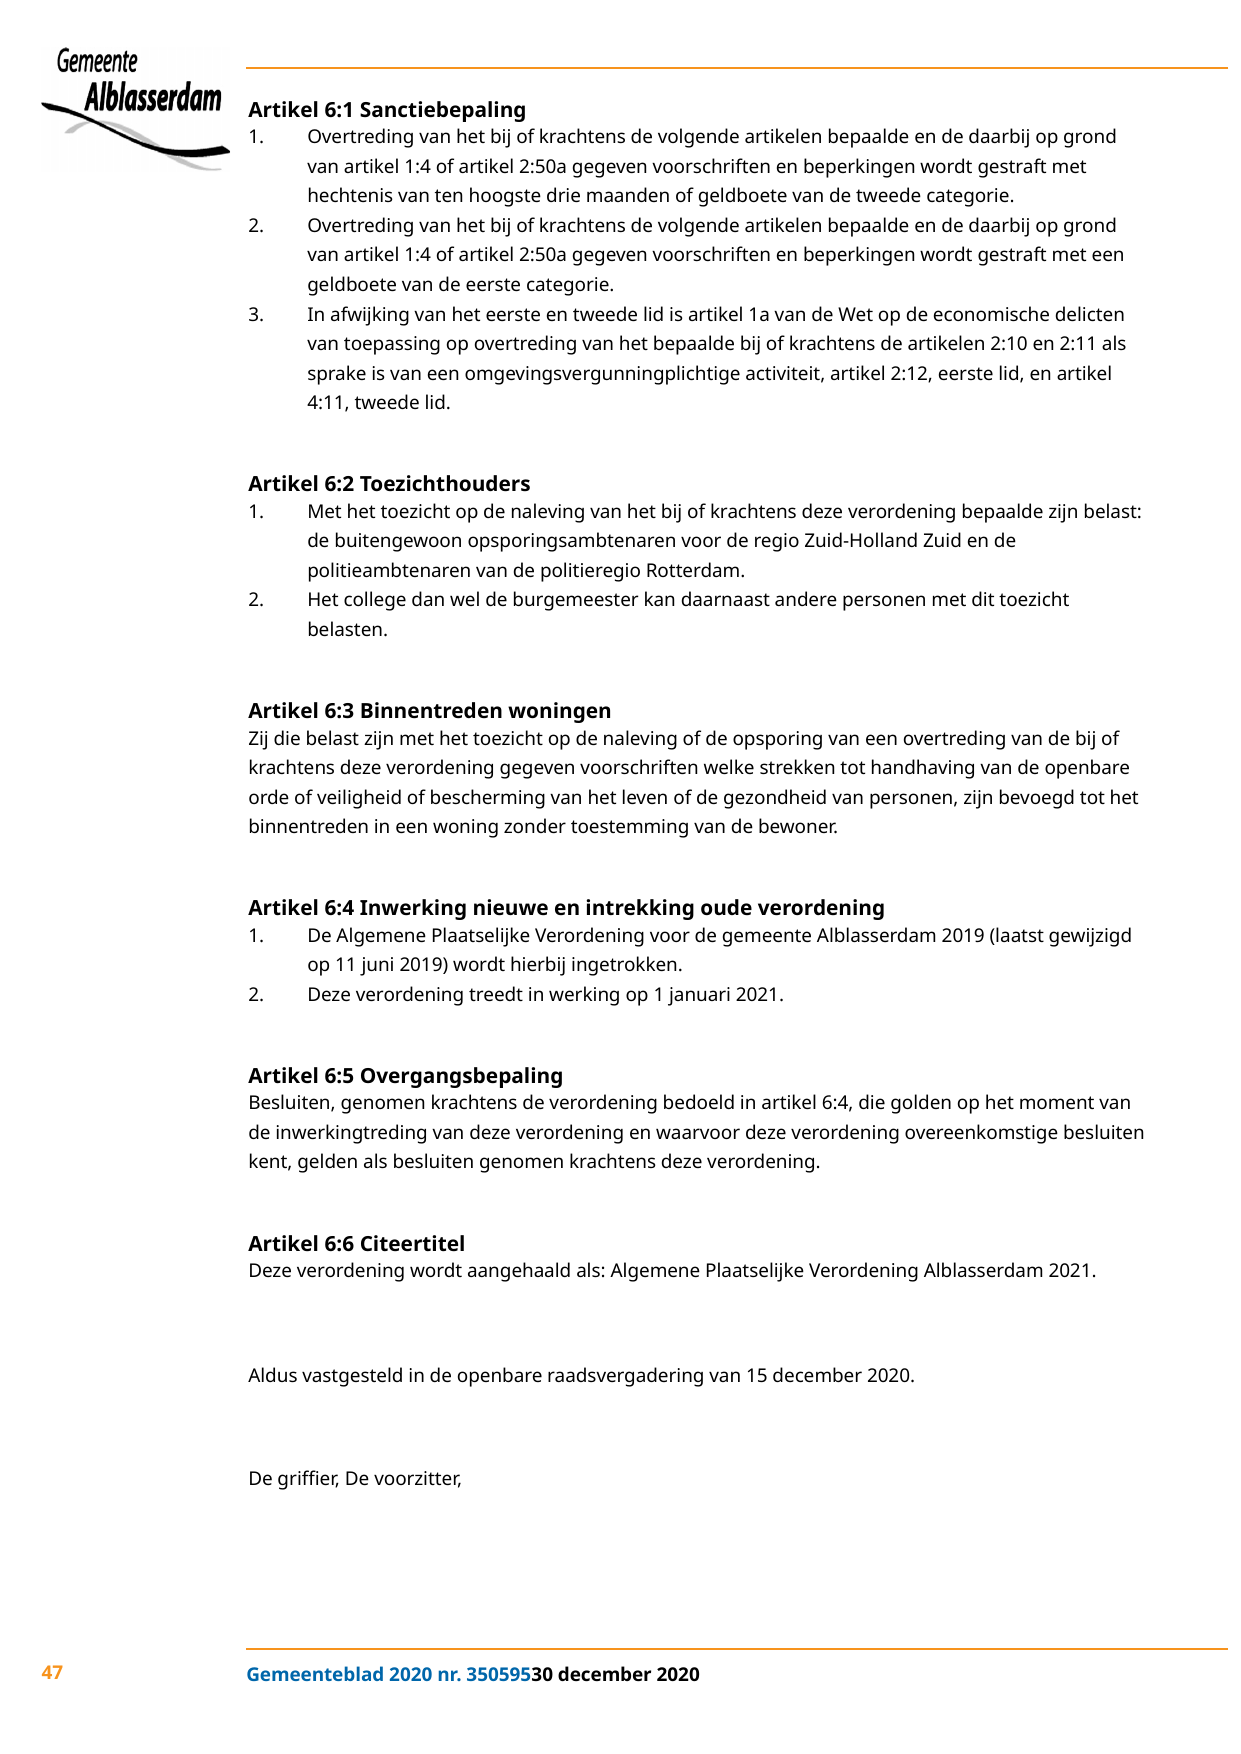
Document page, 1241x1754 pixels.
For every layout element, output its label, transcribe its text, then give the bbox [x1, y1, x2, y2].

text Artikel 6:1 Sanctiebepaling [248, 95, 1152, 123]
list Met het toezicht op de naleving van het bij of krachtens deze verordening bepaalde zijn belast: de buitengewoon opsporingsambtenaren voor de regio Zuid-Holland Zuid en de politieambtenaren van de politieregio Rotterdam. [248, 498, 1152, 583]
picture [41, 47, 231, 172]
list Het college dan wel de burgemeester kan daarnaast andere personen met dit toezicht belasten. [248, 587, 1152, 642]
text Deze verordening wordt aangehaald als: Algemene Plaatselijke Verordening Alblasserdam 2021. [248, 1257, 1152, 1283]
text Artikel 6:3 Binnentreden woningen [248, 696, 1152, 725]
text Artikel 6:4 Inwerking nieuwe en intrekking oude verordening [248, 893, 1152, 922]
list Overtreding van het bij of krachtens de volgende artikelen bepaalde en de daarbij op grond van artikel 1:4 of artikel 2:50a gegeven voorschriften en beperkingen wordt gestraft met een geldboete van de eerste categorie. [248, 212, 1152, 297]
list Deze verordening treedt in werking op 1 januari 2021. [248, 981, 1152, 1007]
text Artikel 6:6 Citeertitel [248, 1229, 1152, 1257]
list In afwijking van het eerste en tweede lid is artikel 1a van de Wet op de economische delicten van toepassing op overtreding van het bepaalde bij of krachtens de artikelen 2:10 en 2:11 als sprake is van een omgevingsvergunningplichtige activiteit, artikel 2:12, eerste lid, en artikel 4:11, tweede lid. [248, 301, 1152, 415]
list De Algemene Plaatselijke Verordening voor de gemeente Alblasserdam 2019 (laatst gewijzigd op 11 juni 2019) wordt hierbij ingetrokken. [248, 922, 1152, 977]
text De griffier, De voorzitter, [248, 1465, 1152, 1491]
text Aldus vastgesteld in de openbare raadsvergadering van 15 december 2020. [248, 1362, 1152, 1388]
text Zij die belast zijn met het toezicht op de naleving of de opsporing van een overtreding van de bij of krachtens deze verordening gegeven voorschriften welke strekken tot handhaving van de openbare orde of veiligheid of bescherming van het leven of de gezondheid van personen, zijn bevoegd tot het binnentreden in een woning zonder toestemming van de bewoner. [248, 725, 1152, 839]
list Overtreding van het bij of krachtens de volgende artikelen bepaalde en de daarbij op grond van artikel 1:4 of artikel 2:50a gegeven voorschriften en beperkingen wordt gestraft met hechtenis van ten hoogste drie maanden of geldboete van de tweede categorie. [248, 123, 1152, 208]
text Artikel 6:2 Toezichthouders [248, 469, 1152, 498]
text Artikel 6:5 Overgangsbepaling [248, 1061, 1152, 1089]
text Besluiten, genomen krachtens de verordening bedoeld in artikel 6:4, die golden op het moment van de inwerkingtreding van deze verordening en waarvoor deze verordening overeenkomstige besluiten kent, gelden als besluiten genomen krachtens deze verordening. [248, 1089, 1152, 1174]
